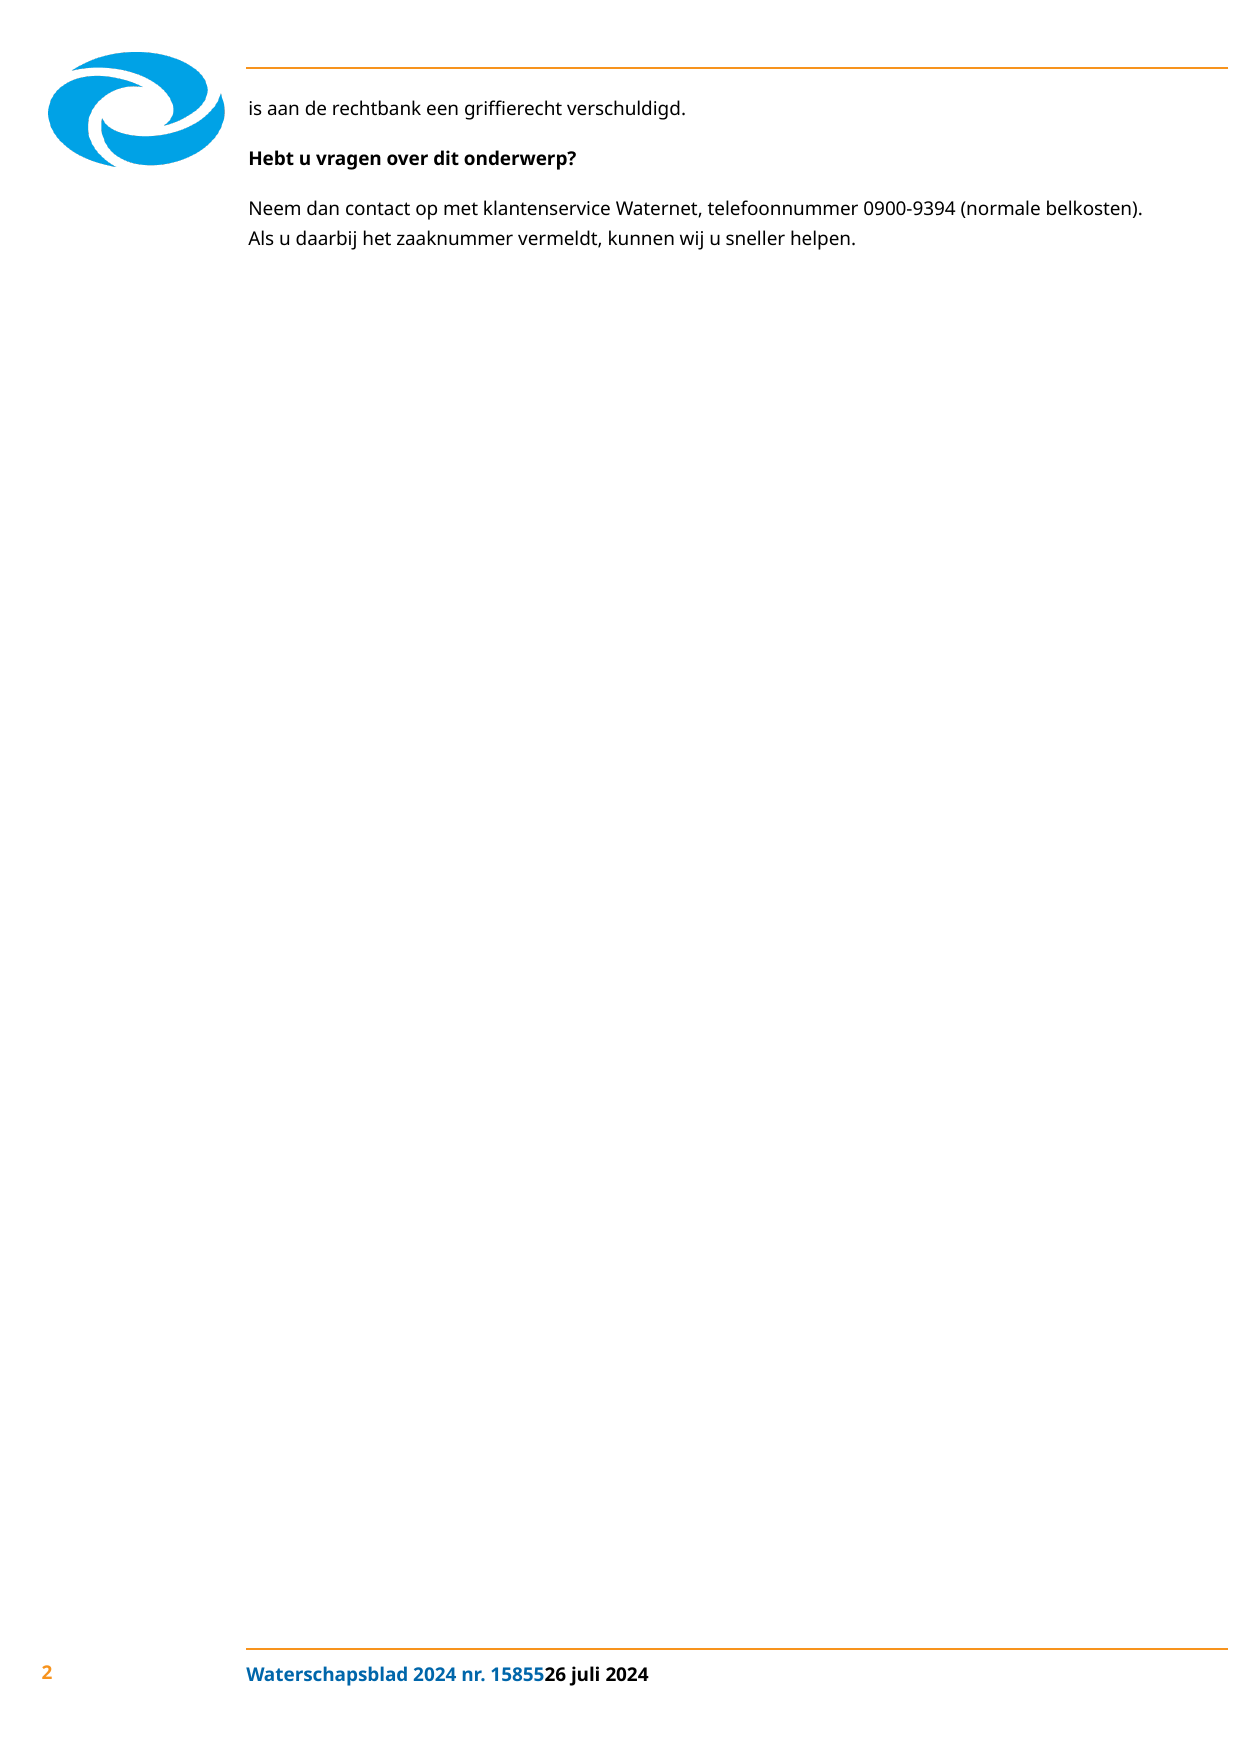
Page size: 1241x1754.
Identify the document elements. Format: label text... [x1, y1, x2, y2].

picture [41, 47, 231, 172]
text Neem dan contact op met klantenservice Waternet, telefoonnummer 0900-9394 (normale belkosten). Als u daarbij het zaaknummer vermeldt, kunnen wij u sneller helpen. [248, 196, 1152, 251]
text Hebt u vragen over dit onderwerp? [248, 145, 1152, 171]
text is aan de rechtbank een griffierecht verschuldigd. [248, 95, 1152, 121]
